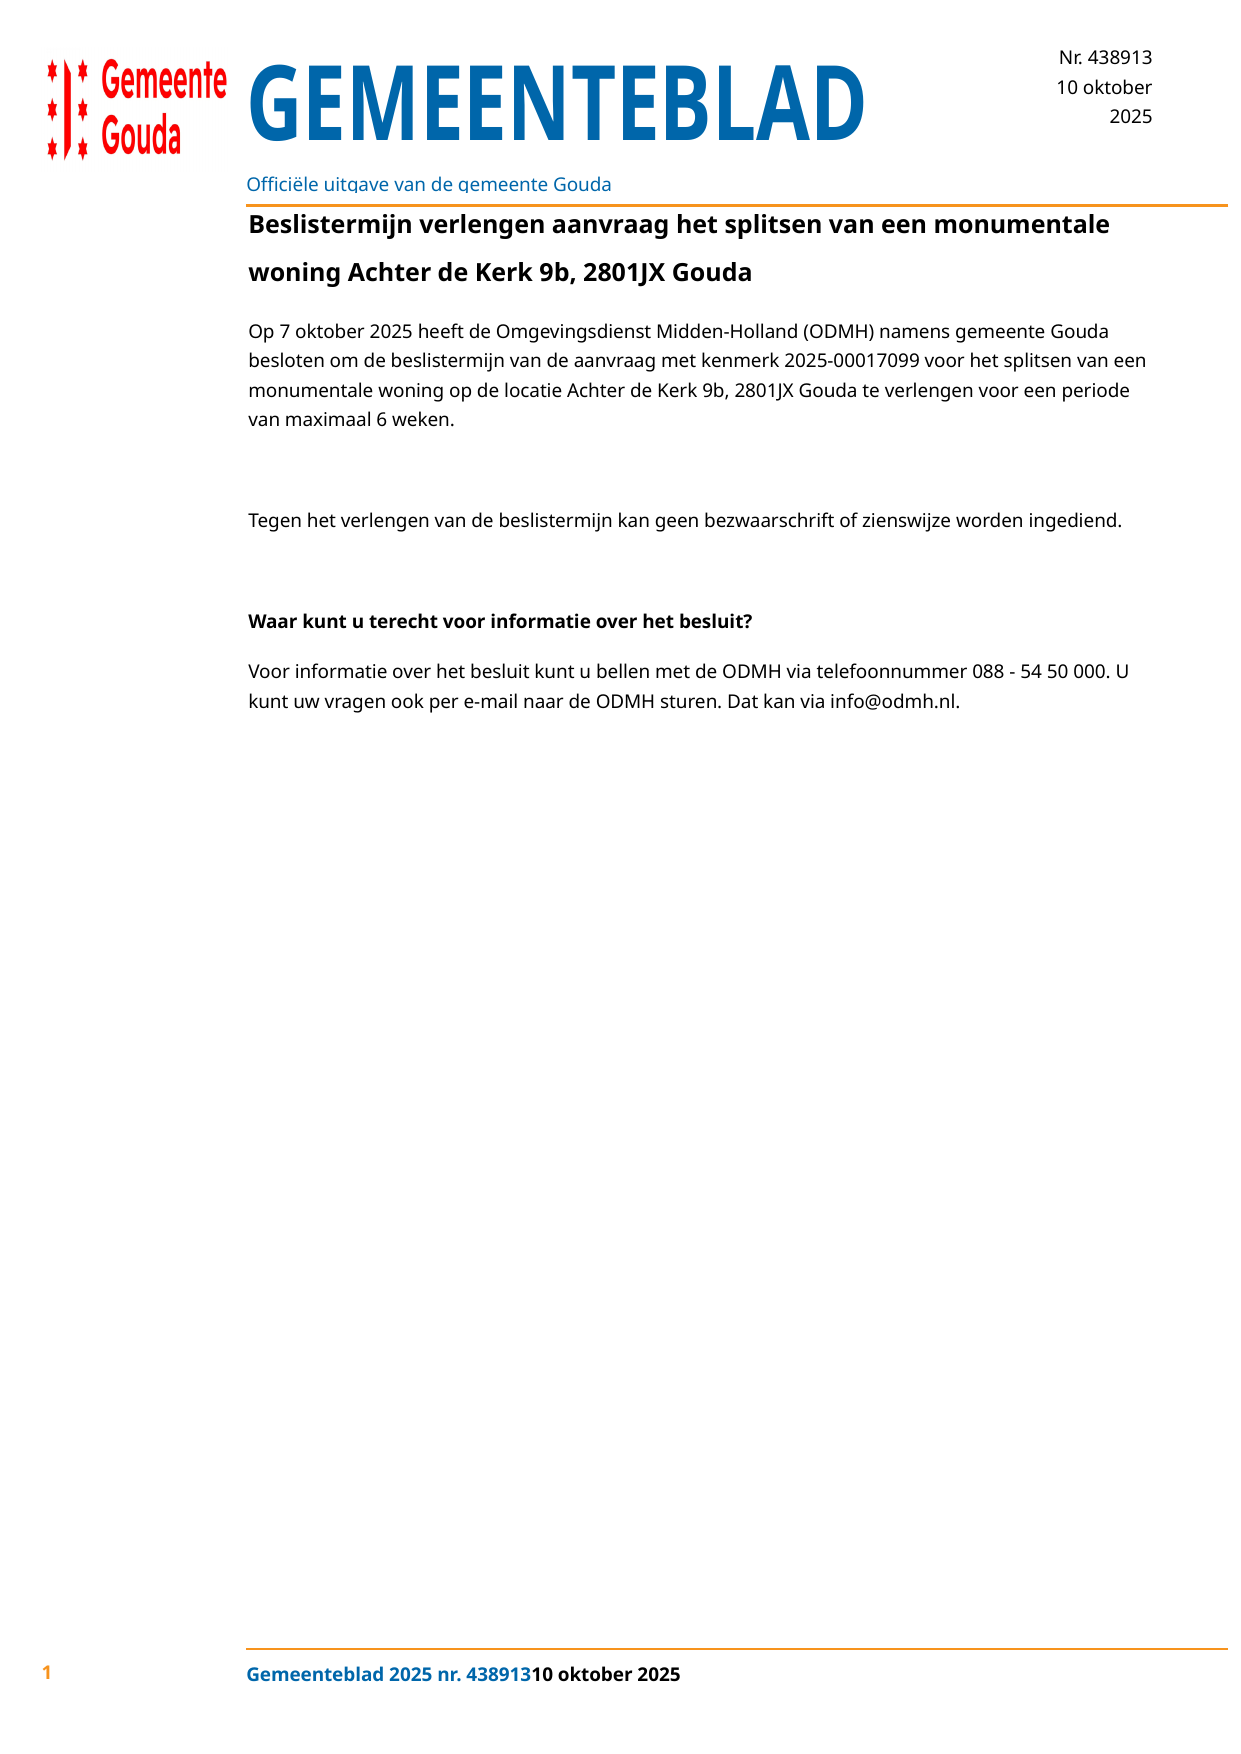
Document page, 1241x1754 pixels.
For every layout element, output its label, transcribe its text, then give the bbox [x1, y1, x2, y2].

text Beslistermijn verlengen aanvraag het splitsen van een monumentale woning Achter de Kerk 9b, 2801JX Gouda [248, 207, 1152, 288]
picture [41, 47, 231, 172]
text Voor informatie over het besluit kunt u bellen met de ODMH via telefoonnummer 088 - 54 50 000. U kunt uw vragen ook per e-mail naar de ODMH sturen. Dat kan via info@odmh.nl. [248, 659, 1152, 714]
text Tegen het verlengen van de beslistermijn kan geen bezwaarschrift of zienswijze worden ingediend. [248, 507, 1152, 533]
text Op 7 oktober 2025 heeft de Omgevingsdienst Midden-Holland (ODMH) namens gemeente Gouda besloten om de beslistermijn van de aanvraag met kenmerk 2025-00017099 voor het splitsen van een monumentale woning op de locatie Achter de Kerk 9b, 2801JX Gouda te verlengen voor een periode van maximaal 6 weken. [248, 318, 1152, 432]
text Waar kunt u terecht voor informatie over het besluit? [248, 608, 1152, 634]
